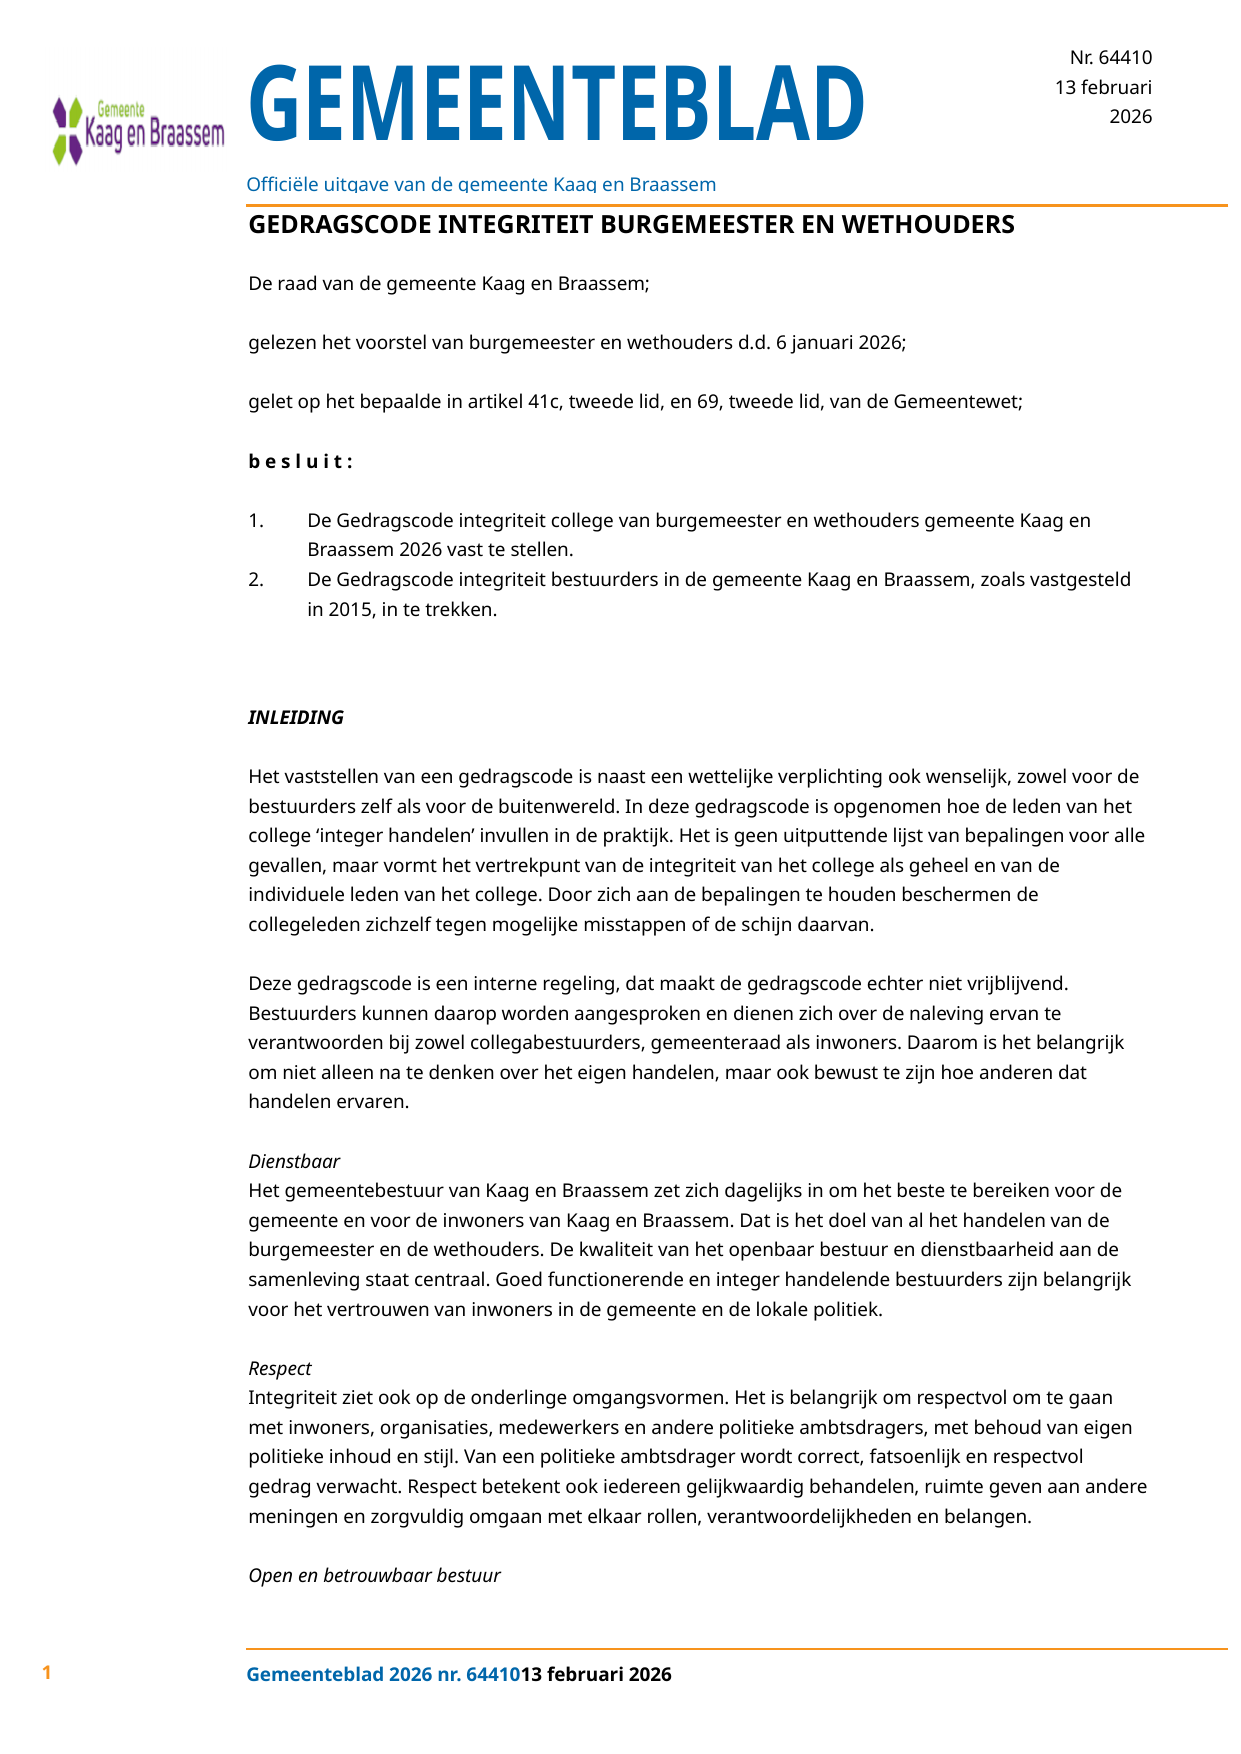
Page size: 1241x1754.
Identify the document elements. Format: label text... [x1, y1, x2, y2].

text Het gemeentebestuur van Kaag en Braassem zet zich dagelijks in om het beste te bereiken voor de gemeente en voor de inwoners van Kaag en Braassem. Dat is het doel van al het handelen van de burgemeester en de wethouders. De kwaliteit van het openbaar bestuur en dienstbaarheid aan de samenleving staat centraal. Goed functionerende en integer handelende bestuurders zijn belangrijk voor het vertrouwen van inwoners in de gemeente en de lokale politiek. [248, 1177, 1152, 1322]
text Het vaststellen van een gedragscode is naast een wettelijke verplichting ook wenselijk, zowel voor de bestuurders zelf als voor de buitenwereld. In deze gedragscode is opgenomen hoe de leden van het college ‘integer handelen’ invullen in de praktijk. Het is geen uitputtende lijst van bepalingen voor alle gevallen, maar vormt het vertrekpunt van de integriteit van het college als geheel en van de individuele leden van het college. Door zich aan de bepalingen te houden beschermen de collegeleden zichzelf tegen mogelijke misstappen of de schijn daarvan. [248, 763, 1152, 937]
picture [41, 47, 231, 172]
text INLEIDING [248, 704, 1152, 730]
text b e s l u i t : [248, 448, 1152, 473]
text GEDRAGSCODE INTEGRITEIT BURGEMEESTER EN WETHOUDERS [248, 207, 1152, 241]
text Open en betrouwbaar bestuur [248, 1562, 1152, 1588]
text Respect [248, 1355, 1152, 1381]
list De Gedragscode integriteit college van burgemeester en wethouders gemeente Kaag en Braassem 2026 vast te stellen. [248, 507, 1152, 562]
text gelet op het bepaalde in artikel 41c, tweede lid, en 69, tweede lid, van de Gemeentewet; [248, 389, 1152, 414]
text Dienstbaar [248, 1148, 1152, 1174]
text gelezen het voorstel van burgemeester en wethouders d.d. 6 januari 2026; [248, 329, 1152, 355]
text De raad van de gemeente Kaag en Braassem; [248, 270, 1152, 296]
text Deze gedragscode is een interne regeling, dat maakt de gedragscode echter niet vrijblijvend. Bestuurders kunnen daarop worden aangesproken en dienen zich over de naleving ervan te verantwoorden bij zowel collegabestuurders, gemeenteraad als inwoners. Daarom is het belangrijk om niet alleen na te denken over het eigen handelen, maar ook bewust te zijn hoe anderen dat handelen ervaren. [248, 970, 1152, 1114]
text Integriteit ziet ook op de onderlinge omgangsvormen. Het is belangrijk om respectvol om te gaan met inwoners, organisaties, medewerkers en andere politieke ambtsdragers, met behoud van eigen politieke inhoud en stijl. Van een politieke ambtsdrager wordt correct, fatsoenlijk en respectvol gedrag verwacht. Respect betekent ook iedereen gelijkwaardig behandelen, ruimte geven aan andere meningen en zorgvuldig omgaan met elkaar rollen, verantwoordelijkheden en belangen. [248, 1384, 1152, 1529]
list De Gedragscode integriteit bestuurders in de gemeente Kaag en Braassem, zoals vastgesteld in 2015, in te trekken. [248, 566, 1152, 621]
